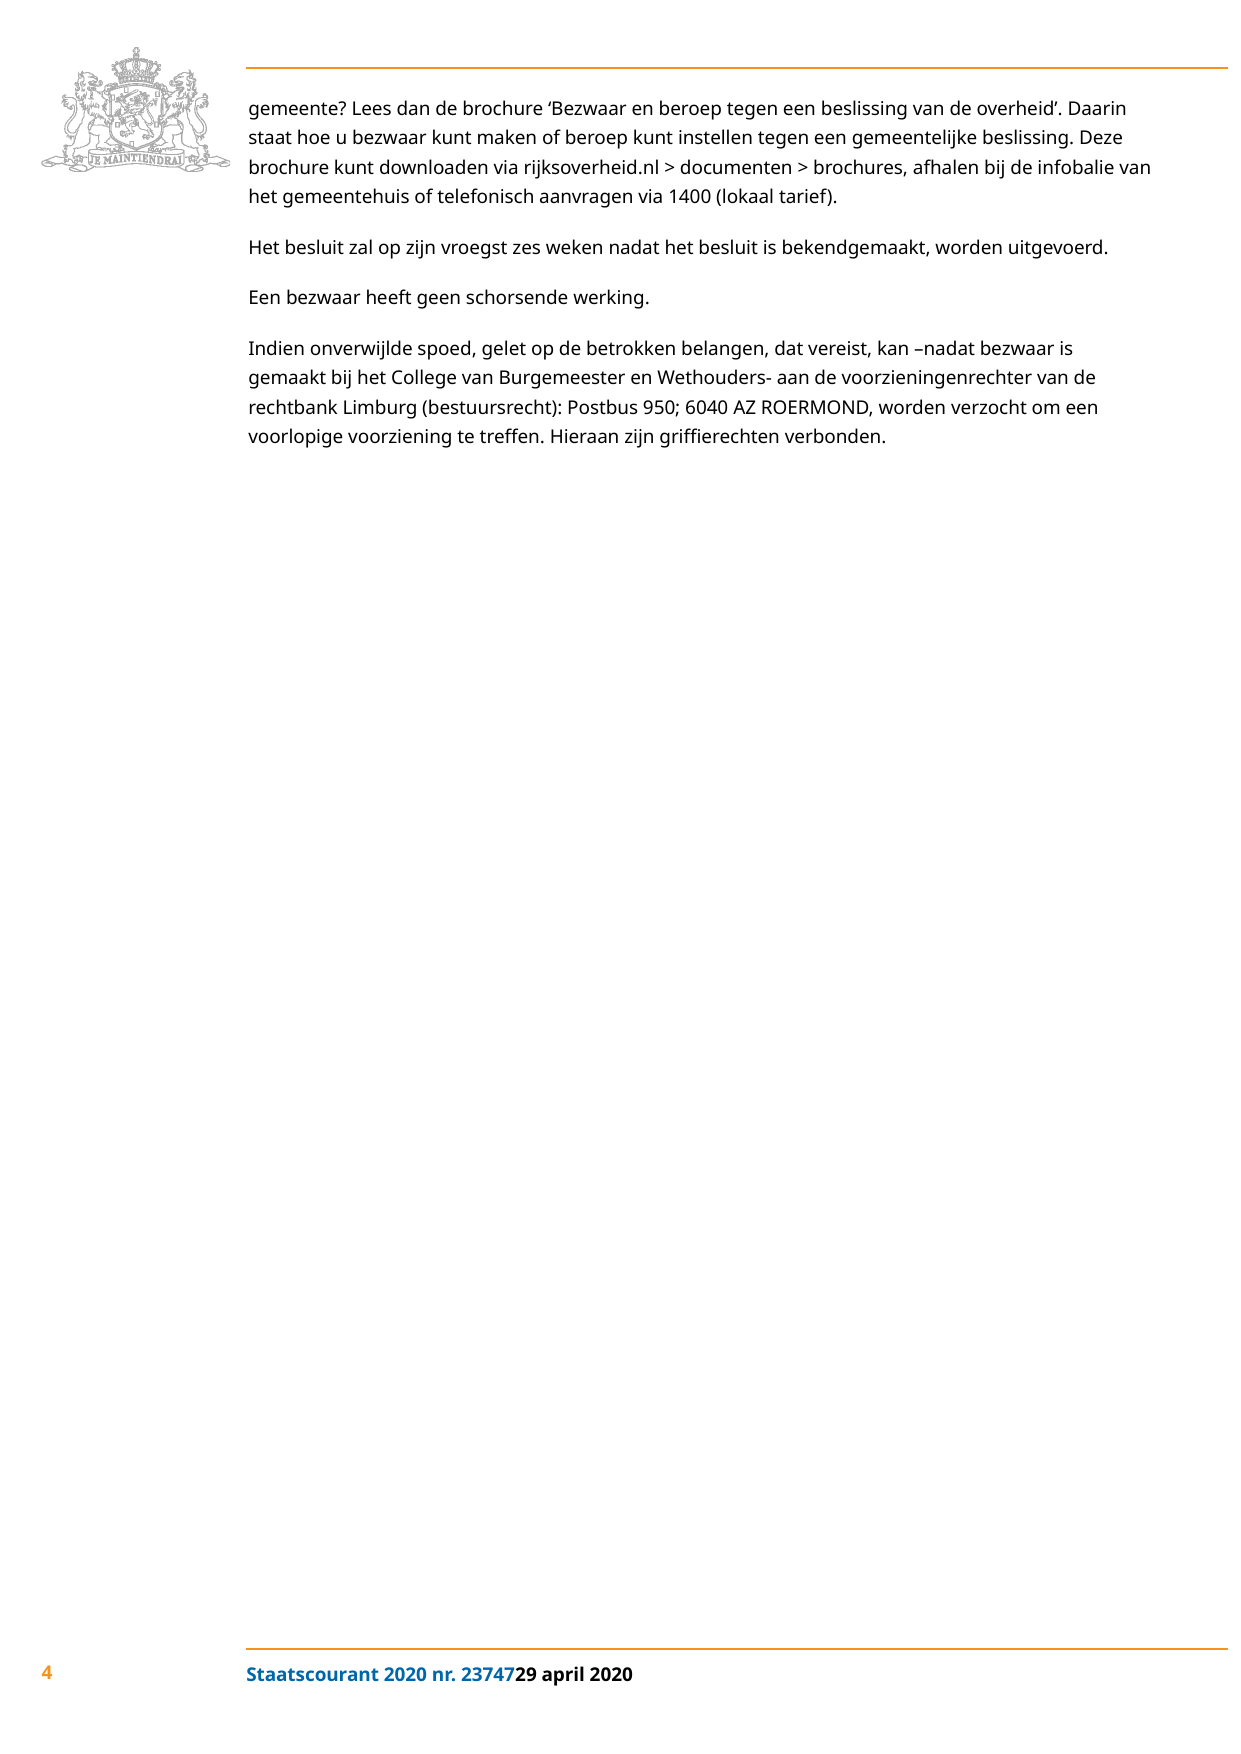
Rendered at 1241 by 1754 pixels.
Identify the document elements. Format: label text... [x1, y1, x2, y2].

picture [41, 47, 231, 172]
text Een bezwaar heeft geen schorsende werking. [248, 284, 1152, 310]
text Het besluit zal op zijn vroegst zes weken nadat het besluit is bekendgemaakt, worden uitgevoerd. [248, 234, 1152, 260]
text gemeente? Lees dan de brochure ‘Bezwaar en beroep tegen een beslissing van de overheid’. Daarin staat hoe u bezwaar kunt maken of beroep kunt instellen tegen een gemeentelijke beslissing. Deze brochure kunt downloaden via rijksoverheid.nl > documenten > brochures, afhalen bij de infobalie van het gemeentehuis of telefonisch aanvragen via 1400 (lokaal tarief). [248, 95, 1152, 209]
text Indien onverwijlde spoed, gelet op de betrokken belangen, dat vereist, kan –nadat bezwaar is gemaakt bij het College van Burgemeester en Wethouders- aan de voorzieningenrechter van de rechtbank Limburg (bestuursrecht): Postbus 950; 6040 AZ ROERMOND, worden verzocht om een voorlopige voorziening te treffen. Hieraan zijn griffierechten verbonden. [248, 335, 1152, 449]
